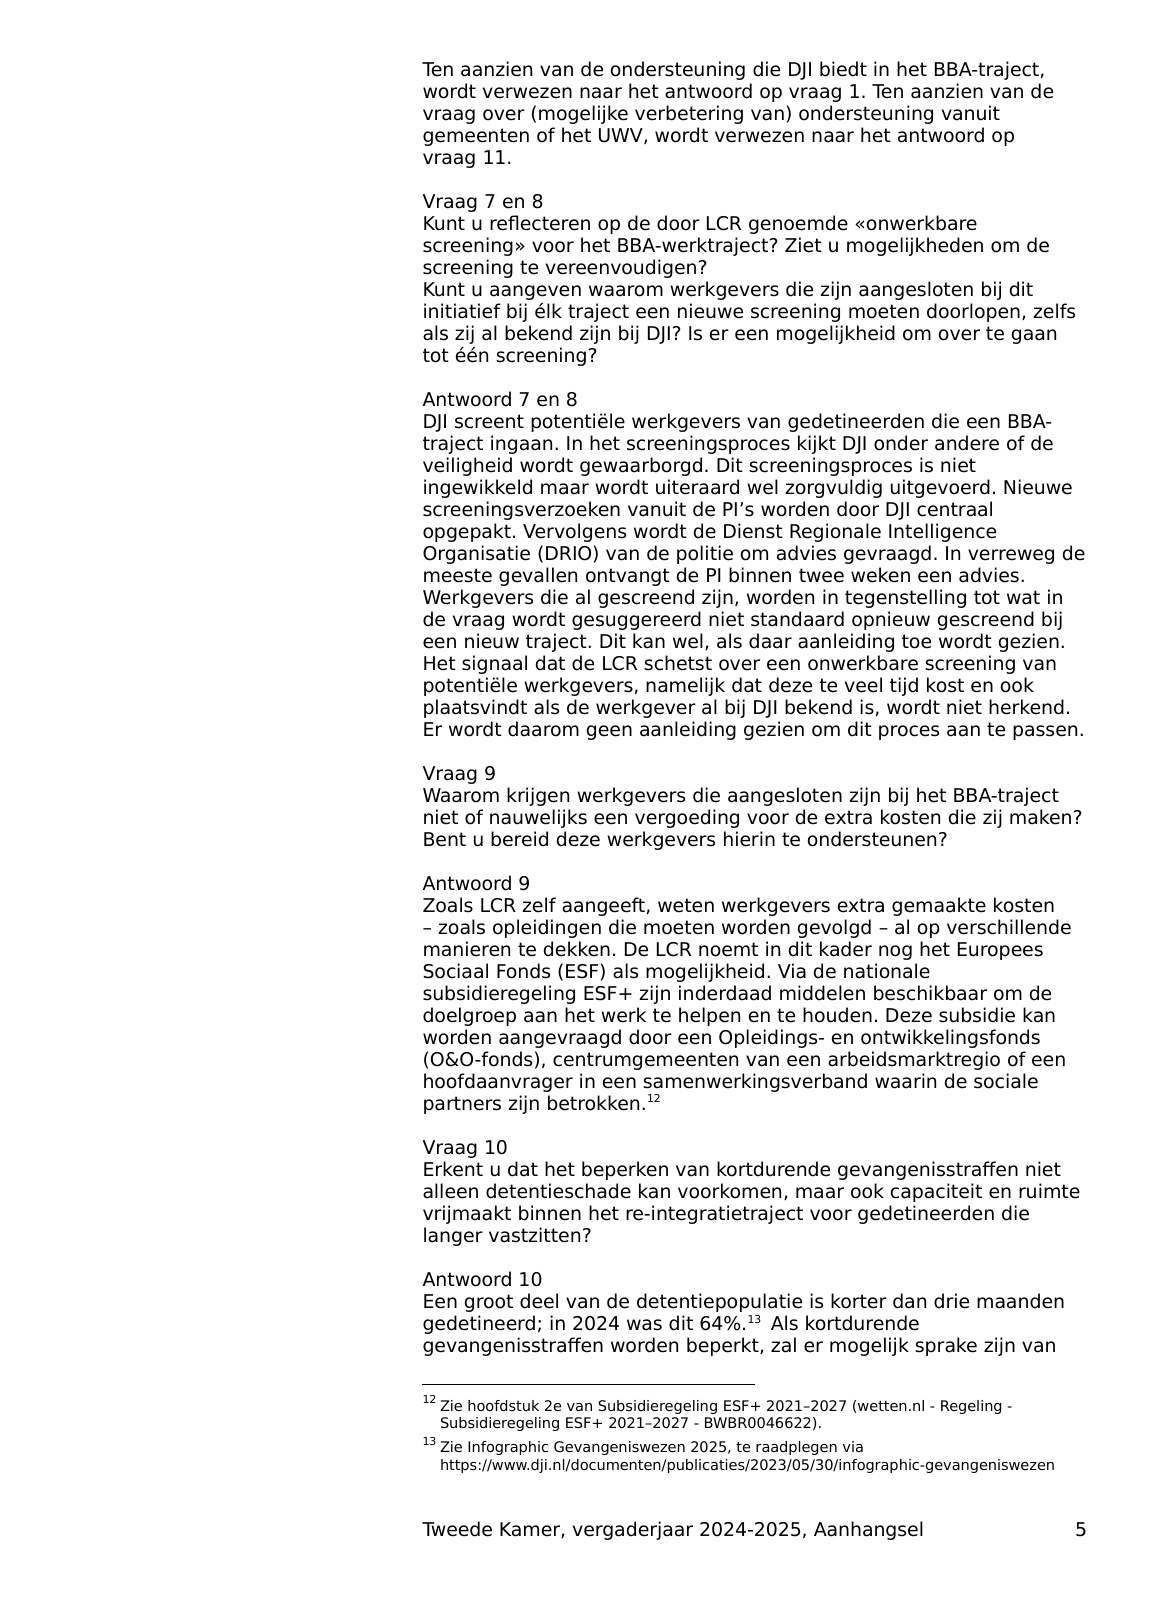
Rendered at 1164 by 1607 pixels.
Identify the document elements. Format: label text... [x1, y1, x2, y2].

text Een groot deel van de detentiepopulatie is korter dan drie maanden gedetineerd; in 2024 was dit 64%. Als kortdurende gevangenisstraffen worden beperkt, zal er mogelijk sprake zijn van [422, 1291, 1087, 1357]
text Vraag 10 [422, 1137, 1087, 1159]
text Vraag 9 [422, 763, 1087, 785]
text Waarom krijgen werkgevers die aangesloten zijn bij het BBA-traject niet of nauwelijks een vergoeding voor de extra kosten die zij maken? Bent u bereid deze werkgevers hierin te ondersteunen? [422, 785, 1087, 851]
text Het signaal dat de LCR schetst over een onwerkbare screening van potentiële werkgevers, namelijk dat deze te veel tijd kost en ook plaatsvindt als de werkgever al bij DJI bekend is, wordt niet herkend. Er wordt daarom geen aanleiding gezien om dit proces aan te passen. [422, 653, 1087, 741]
text Antwoord 9 [422, 873, 1087, 895]
text Vraag 7 en 8 [422, 191, 1087, 213]
text Kunt u reflecteren op de door LCR genoemde «onwerkbare screening» voor het BBA-werktraject? Ziet u mogelijkheden om de screening te vereenvoudigen? [422, 213, 1087, 279]
text DJI screent potentiële werkgevers van gedetineerden die een BBA-traject ingaan. In het screeningsproces kijkt DJI onder andere of de veiligheid wordt gewaarborgd. Dit screeningsproces is niet ingewikkeld maar wordt uiteraard wel zorgvuldig uitgevoerd. Nieuwe screeningsverzoeken vanuit de PI’s worden door DJI centraal opgepakt. Vervolgens wordt de Dienst Regionale Intelligence Organisatie (DRIO) van de politie om advies gevraagd. In verreweg de meeste gevallen ontvangt de PI binnen twee weken een advies. Werkgevers die al gescreend zijn, worden in tegenstelling tot wat in de vraag wordt gesuggereerd niet standaard opnieuw gescreend bij een nieuw traject. Dit kan wel, als daar aanleiding toe wordt gezien. [422, 411, 1087, 653]
text Antwoord 7 en 8 [422, 389, 1087, 411]
text Zie Infographic Gevangeniswezen 2025, te raadplegen via https://www.dji.nl/documenten/publicaties/2023/05/30/infographic-gevangeniswezen [422, 1435, 1087, 1474]
text Zie hoofdstuk 2e van Subsidieregeling ESF+ 2021–2027 (wetten.nl - Regeling - Subsidieregeling ESF+ 2021–2027 - BWBR0046622). [422, 1393, 1087, 1432]
text Zoals LCR zelf aangeeft, weten werkgevers extra gemaakte kosten – zoals opleidingen die moeten worden gevolgd – al op verschillende manieren te dekken. De LCR noemt in dit kader nog het Europees Sociaal Fonds (ESF) als mogelijkheid. Via de nationale subsidieregeling ESF+ zijn inderdaad middelen beschikbaar om de doelgroep aan het werk te helpen en te houden. Deze subsidie kan worden aangevraagd door een Opleidings- en ontwikkelingsfonds (O&O-fonds), centrumgemeenten van een arbeidsmarktregio of een hoofdaanvrager in een samenwerkingsverband waarin de sociale partners zijn betrokken. [422, 895, 1087, 1115]
text Erkent u dat het beperken van kortdurende gevangenisstraffen niet alleen detentieschade kan voorkomen, maar ook capaciteit en ruimte vrijmaakt binnen het re-integratietraject voor gedetineerden die langer vastzitten? [422, 1159, 1087, 1247]
text Kunt u aangeven waarom werkgevers die zijn aangesloten bij dit initiatief bij élk traject een nieuwe screening moeten doorlopen, zelfs als zij al bekend zijn bij DJI? Is er een mogelijkheid om over te gaan tot één screening? [422, 279, 1087, 367]
text Ten aanzien van de ondersteuning die DJI biedt in het BBA-traject, wordt verwezen naar het antwoord op vraag 1. Ten aanzien van de vraag over (mogelijke verbetering van) ondersteuning vanuit gemeenten of het UWV, wordt verwezen naar het antwoord op vraag 11. [422, 59, 1087, 169]
text Antwoord 10 [422, 1269, 1087, 1291]
